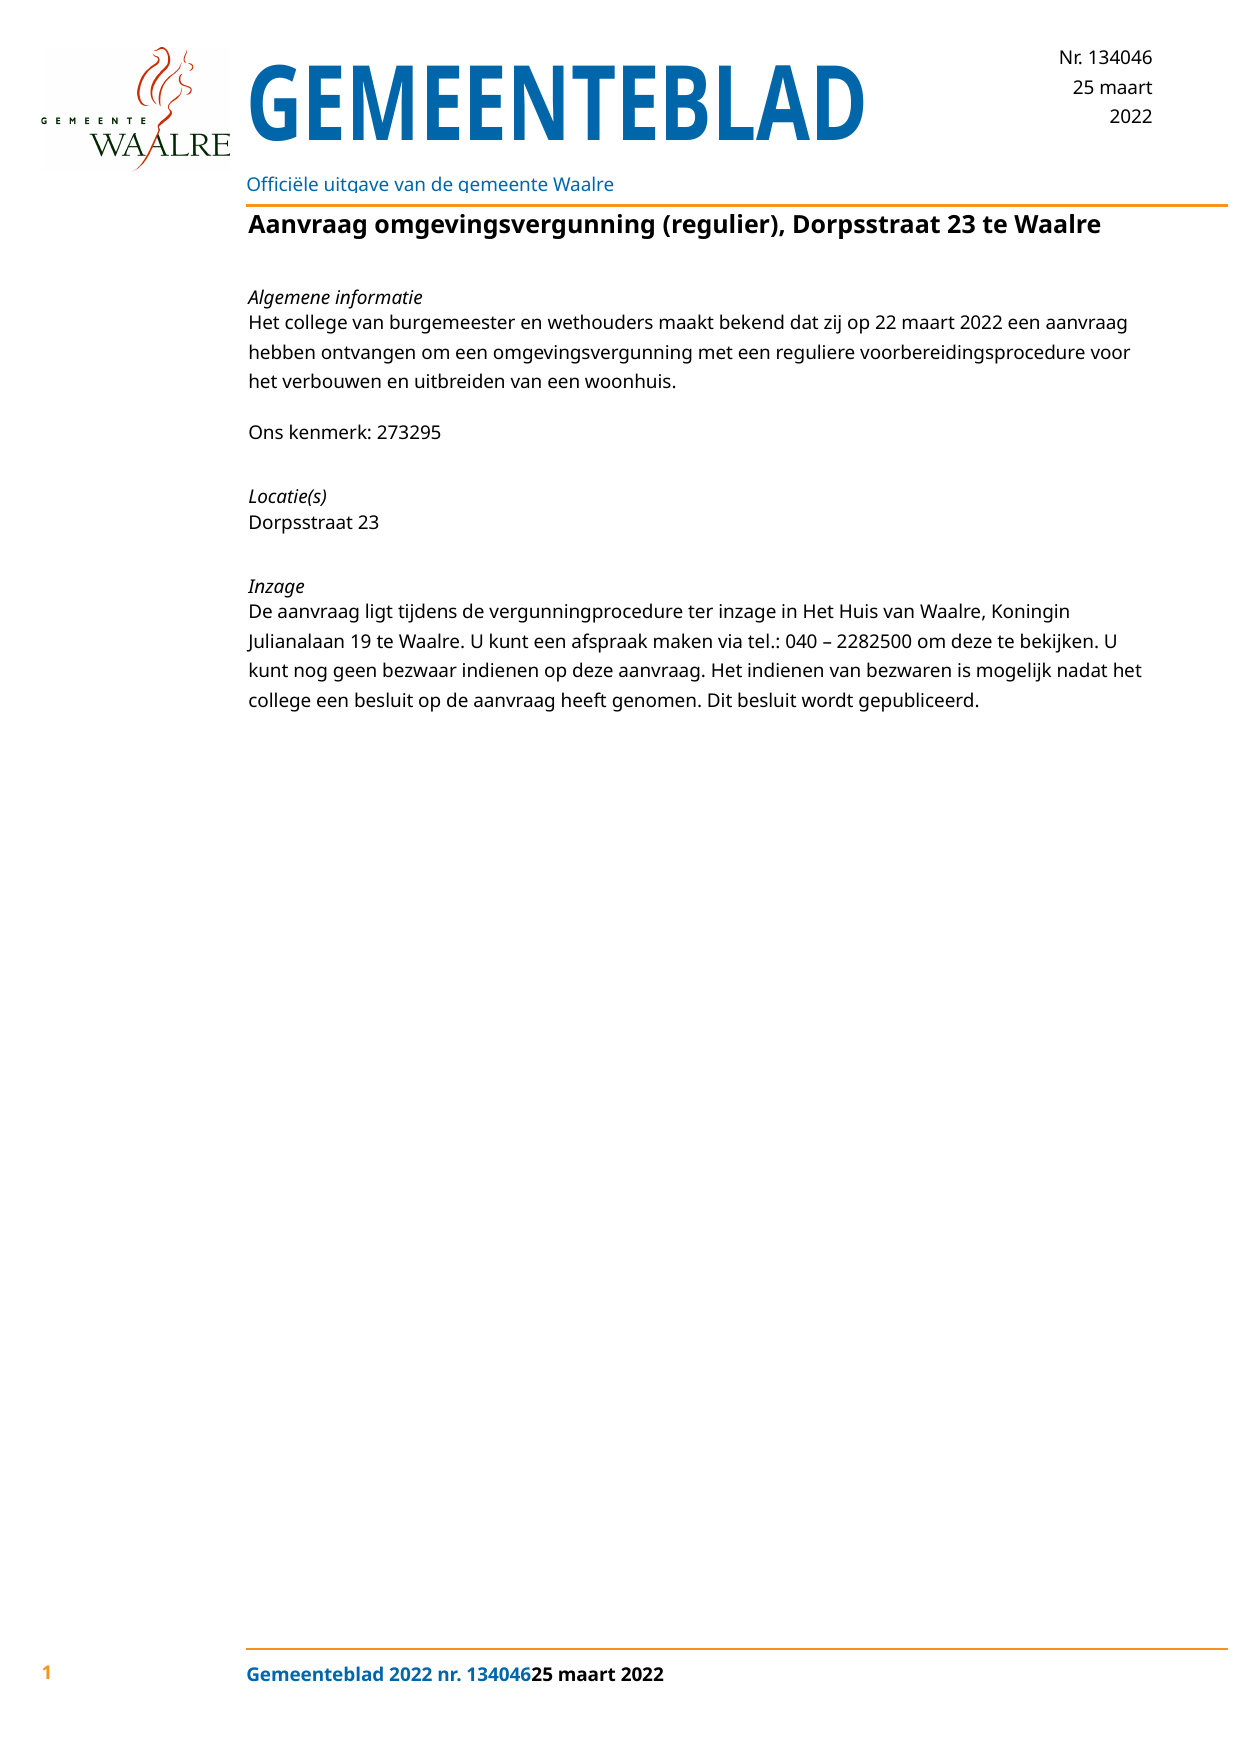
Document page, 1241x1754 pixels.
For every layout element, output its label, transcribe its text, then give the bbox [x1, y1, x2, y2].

text Inzage [248, 573, 1152, 598]
text Aanvraag omgevingsvergunning (regulier), Dorpsstraat 23 te Waalre [248, 207, 1152, 241]
text Locatie(s) [248, 483, 1152, 509]
text Algemene informatie [248, 284, 1152, 309]
text Het college van burgemeester en wethouders maakt bekend dat zij op 22 maart 2022 een aanvraag hebben ontvangen om een omgevingsvergunning met een reguliere voorbereidingsprocedure voor het verbouwen en uitbreiden van een woonhuis. [248, 309, 1152, 394]
text De aanvraag ligt tijdens de vergunningprocedure ter inzage in Het Huis van Waalre, Koningin Julianalaan 19 te Waalre. U kunt een afspraak maken via tel.: 040 – 2282500 om deze te bekijken. U kunt nog geen bezwaar indienen op deze aanvraag. Het indienen van bezwaren is mogelijk nadat het college een besluit op de aanvraag heeft genomen. Dit besluit wordt gepubliceerd. [248, 598, 1152, 713]
text Ons kenmerk: 273295 [248, 419, 1152, 445]
text Dorpsstraat 23 [248, 509, 1152, 534]
picture [41, 47, 231, 172]
